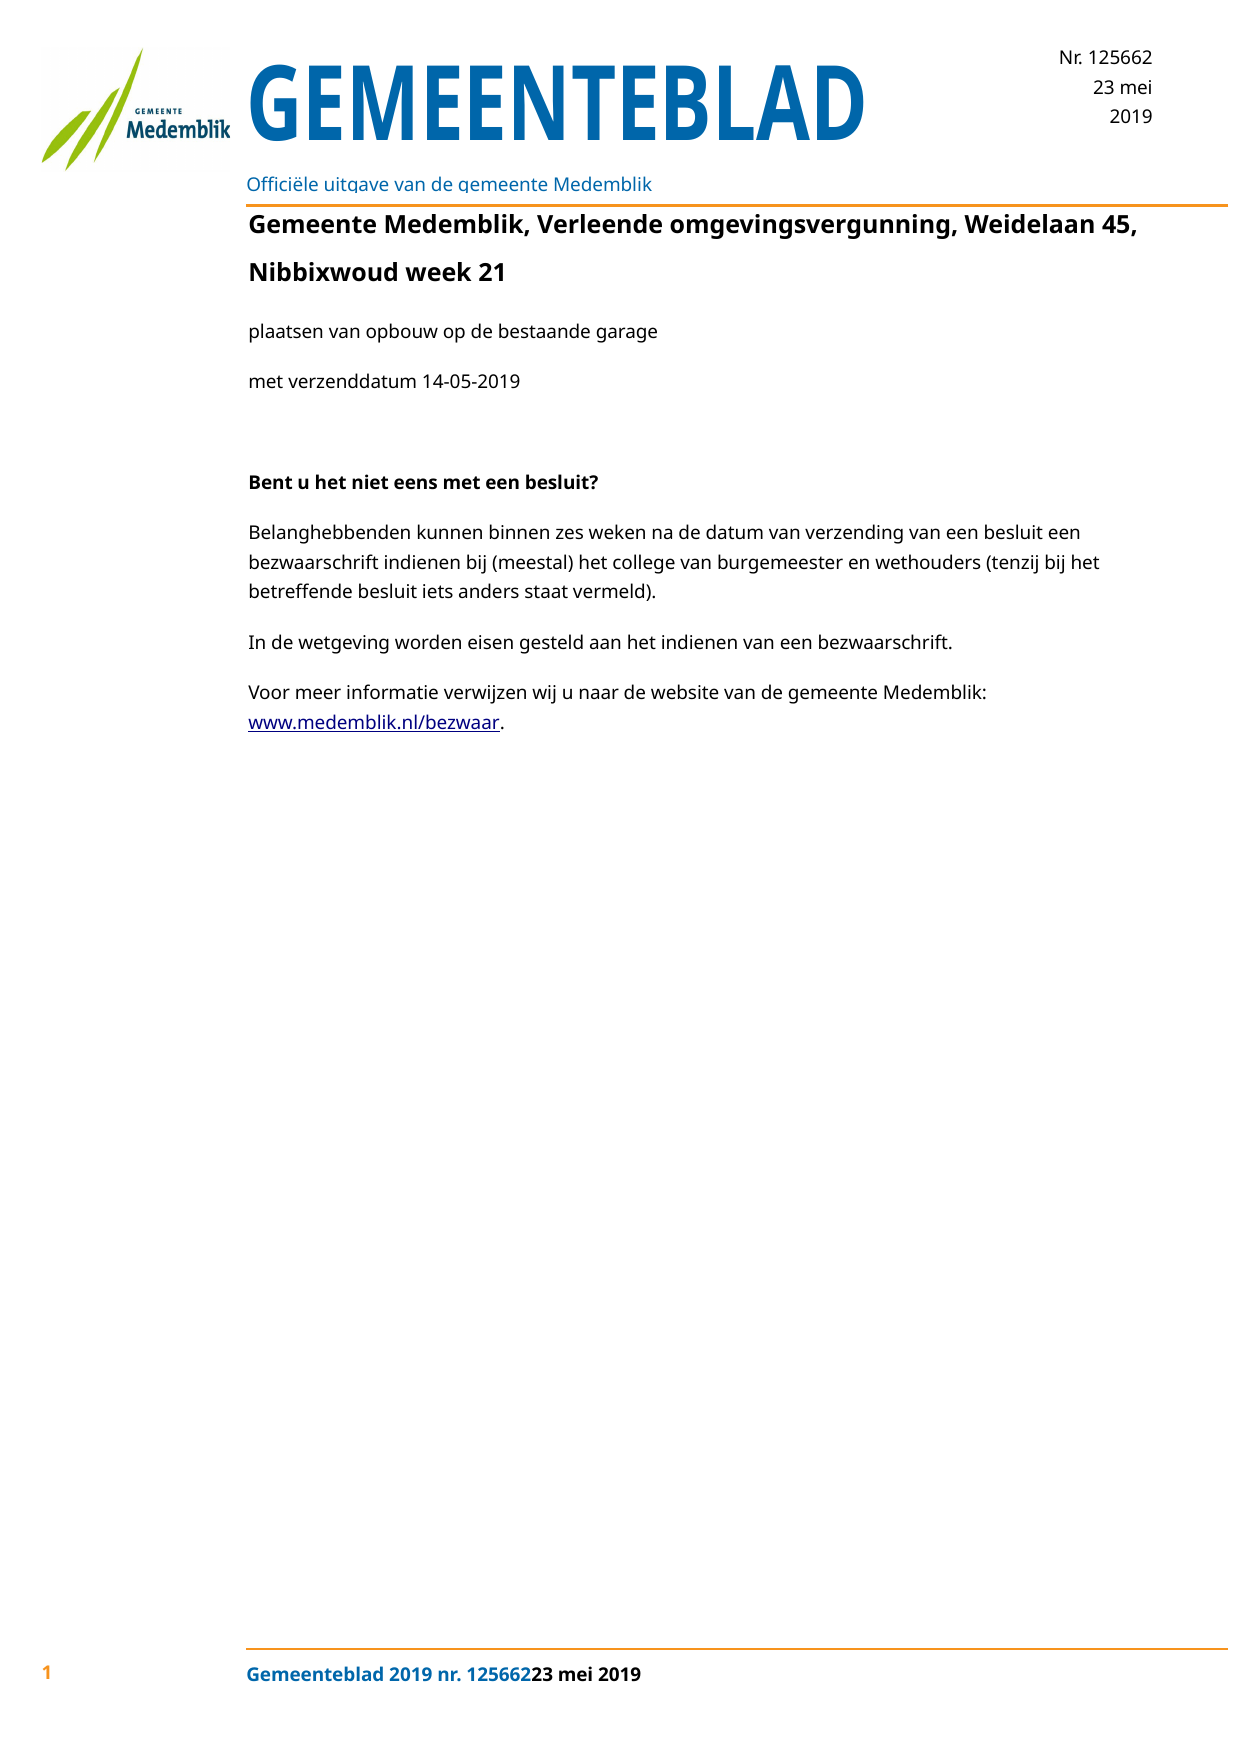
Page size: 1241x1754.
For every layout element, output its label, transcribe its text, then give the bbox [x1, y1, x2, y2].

text Bent u het niet eens met een besluit? [248, 469, 1152, 495]
text Gemeente Medemblik, Verleende omgevingsvergunning, Weidelaan 45, Nibbixwoud week 21 [248, 207, 1152, 288]
text In de wetgeving worden eisen gesteld aan het indienen van een bezwaarschrift. [248, 629, 1152, 655]
text Voor meer informatie verwijzen wij u naar de website van de gemeente Medemblik: www.medemblik.nl/bezwaar. [248, 679, 1152, 735]
text plaatsen van opbouw op de bestaande garage [248, 318, 1152, 344]
text Belanghebbenden kunnen binnen zes weken na de datum van verzending van een besluit een bezwaarschrift indienen bij (meestal) het college van burgemeester en wethouders (tenzij bij het betreffende besluit iets anders staat vermeld). [248, 519, 1152, 604]
picture [41, 47, 231, 172]
text met verzenddatum 14-05-2019 [248, 368, 1152, 394]
